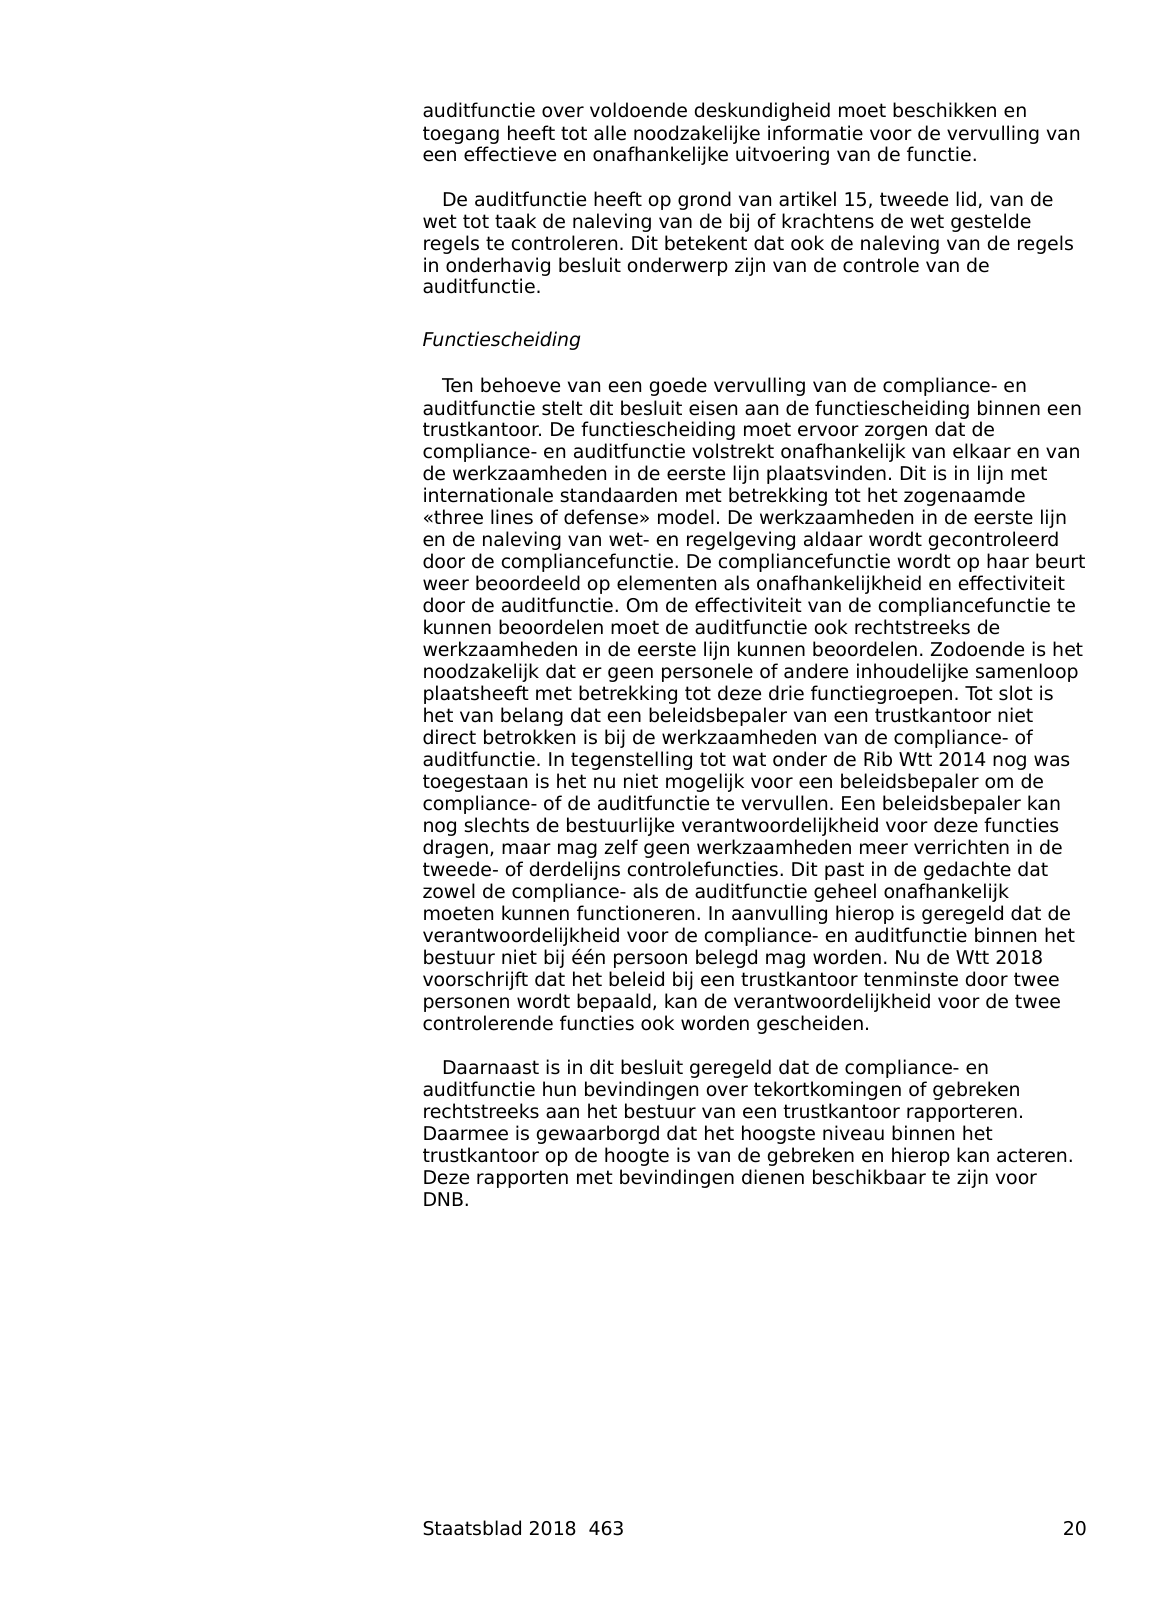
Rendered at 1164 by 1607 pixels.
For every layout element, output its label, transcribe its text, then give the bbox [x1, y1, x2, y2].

text Daarnaast is in dit besluit geregeld dat de compliance- en auditfunctie hun bevindingen over tekortkomingen of gebreken rechtstreeks aan het bestuur van een trustkantoor rapporteren. Daarmee is gewaarborgd dat het hoogste niveau binnen het trustkantoor op de hoogte is van de gebreken en hierop kan acteren. Deze rapporten met bevindingen dienen beschikbaar te zijn voor DNB. [422, 1057, 1087, 1211]
text Ten behoeve van een goede vervulling van de compliance- en auditfunctie stelt dit besluit eisen aan de functiescheiding binnen een trustkantoor. De functiescheiding moet ervoor zorgen dat de compliance- en auditfunctie volstrekt onafhankelijk van elkaar en van de werkzaamheden in de eerste lijn plaatsvinden. Dit is in lijn met internationale standaarden met betrekking tot het zogenaamde «three lines of defense» model. De werkzaamheden in de eerste lijn en de naleving van wet- en regelgeving aldaar wordt gecontroleerd door de compliancefunctie. De compliancefunctie wordt op haar beurt weer beoordeeld op elementen als onafhankelijkheid en effectiviteit door de auditfunctie. Om de effectiviteit van de compliancefunctie te kunnen beoordelen moet de auditfunctie ook rechtstreeks de werkzaamheden in de eerste lijn kunnen beoordelen. Zodoende is het noodzakelijk dat er geen personele of andere inhoudelijke samenloop plaatsheeft met betrekking tot deze drie functiegroepen. Tot slot is het van belang dat een beleidsbepaler van een trustkantoor niet direct betrokken is bij de werkzaamheden van de compliance- of auditfunctie. In tegenstelling tot wat onder de Rib Wtt 2014 nog was toegestaan is het nu niet mogelijk voor een beleidsbepaler om de compliance- of de auditfunctie te vervullen. Een beleidsbepaler kan nog slechts de bestuurlijke verantwoordelijkheid voor deze functies dragen, maar mag zelf geen werkzaamheden meer verrichten in de tweede- of derdelijns controlefuncties. Dit past in de gedachte dat zowel de compliance- als de auditfunctie geheel onafhankelijk moeten kunnen functioneren. In aanvulling hierop is geregeld dat de verantwoordelijkheid voor de compliance- en auditfunctie binnen het bestuur niet bij één persoon belegd mag worden. Nu de Wtt 2018 voorschrijft dat het beleid bij een trustkantoor tenminste door twee personen wordt bepaald, kan de verantwoordelijkheid voor de twee controlerende functies ook worden gescheiden. [422, 375, 1087, 1035]
text De auditfunctie heeft op grond van artikel 15, tweede lid, van de wet tot taak de naleving van de bij of krachtens de wet gestelde regels te controleren. Dit betekent dat ook de naleving van de regels in onderhavig besluit onderwerp zijn van de controle van de auditfunctie. [422, 188, 1087, 298]
subtitle Functiescheiding [422, 328, 1087, 350]
text auditfunctie over voldoende deskundigheid moet beschikken en toegang heeft tot alle noodzakelijke informatie voor de vervulling van een effectieve en onafhankelijke uitvoering van de functie. [422, 100, 1087, 166]
